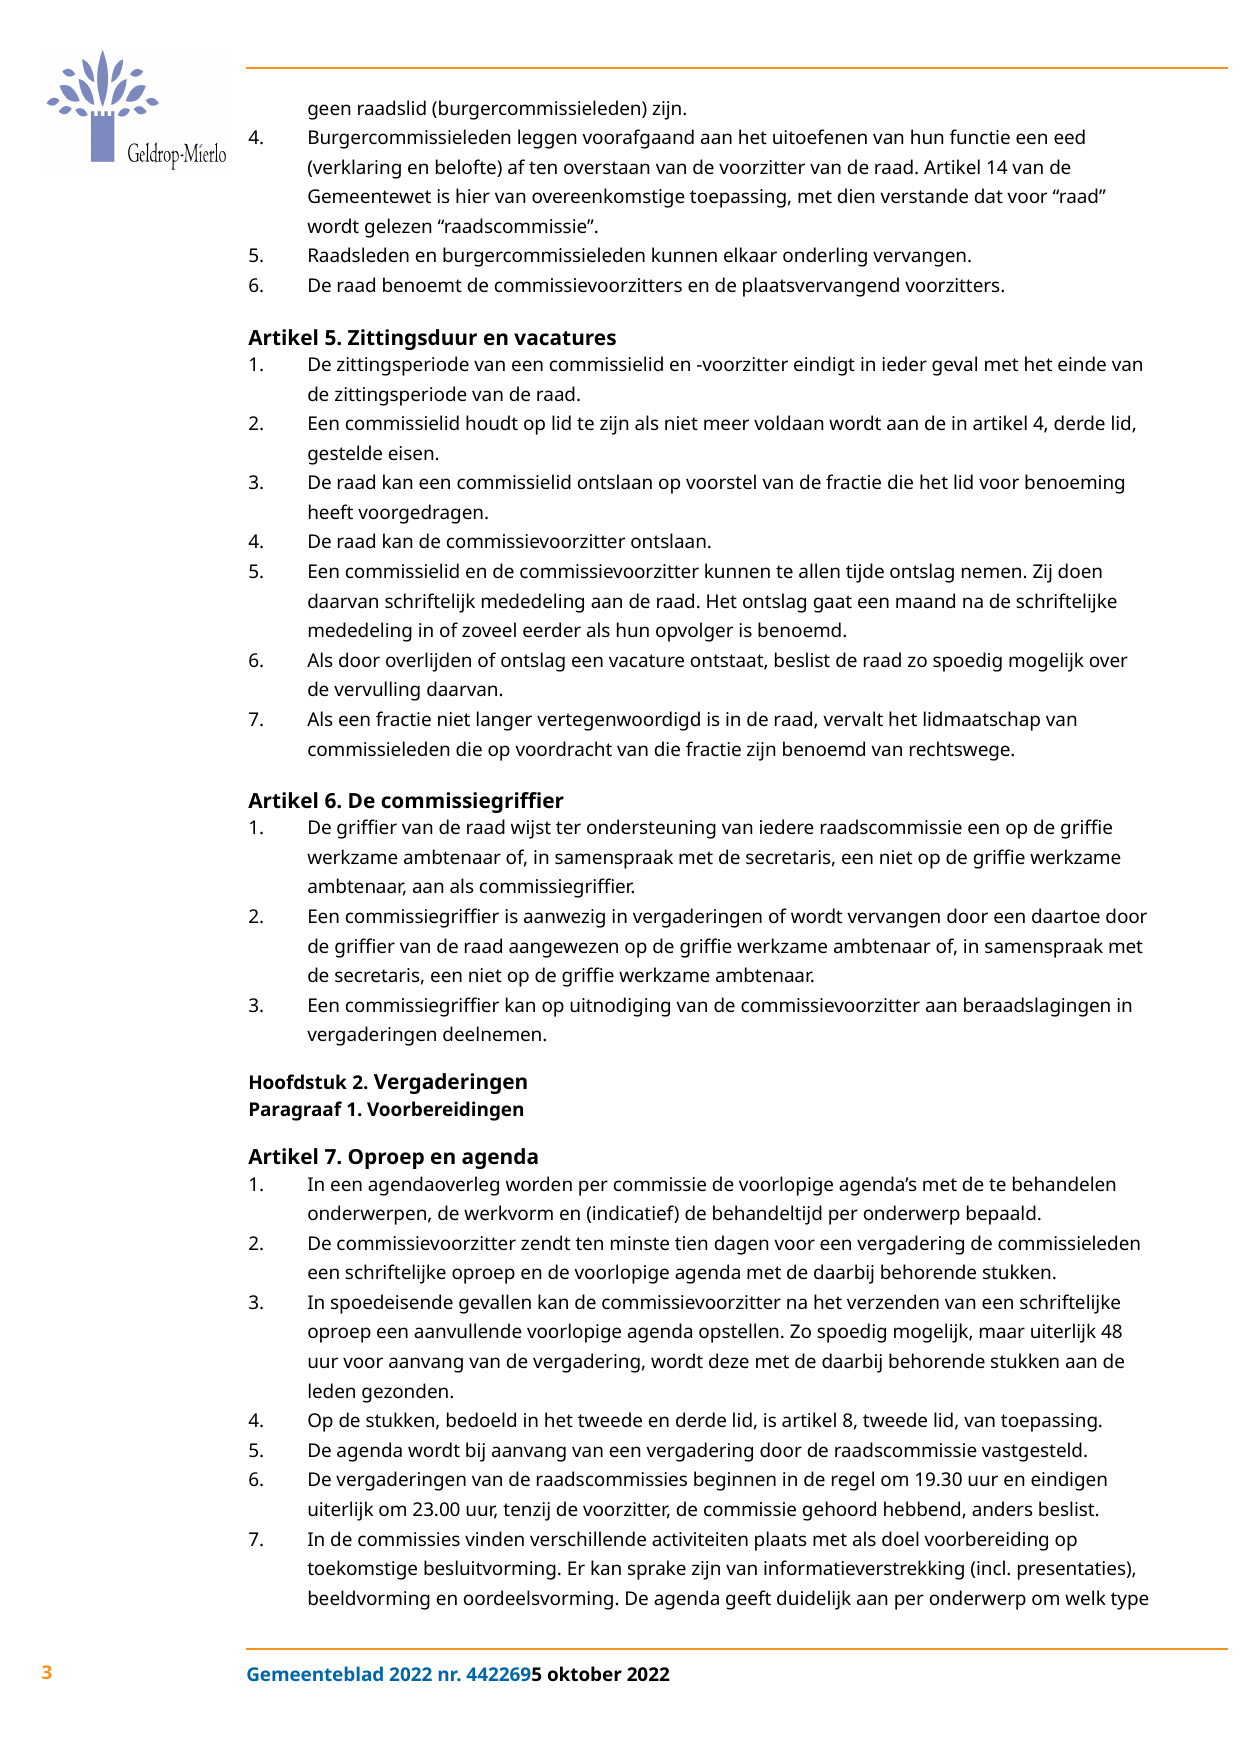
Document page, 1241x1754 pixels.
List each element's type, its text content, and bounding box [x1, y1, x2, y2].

list Een commissielid en de commissievoorzitter kunnen te allen tijde ontslag nemen. Zij doen daarvan schriftelijk mededeling aan de raad. Het ontslag gaat een maand na de schriftelijke mededeling in of zoveel eerder als hun opvolger is benoemd. [248, 558, 1152, 643]
list De zittingsperiode van een commissielid en -voorzitter eindigt in ieder geval met het einde van de zittingsperiode van de raad. [248, 351, 1152, 406]
list De raad kan een commissielid ontslaan op voorstel van de fractie die het lid voor benoeming heeft voorgedragen. [248, 469, 1152, 525]
list De vergaderingen van de raadscommissies beginnen in de regel om 19.30 uur en eindigen uiterlijk om 23.00 uur, tenzij de voorzitter, de commissie gehoord hebbend, anders beslist. [248, 1467, 1152, 1522]
text Artikel 6. De commissiegriffier [248, 786, 1152, 814]
list De griffier van de raad wijst ter ondersteuning van iedere raadscommissie een op de griffie werkzame ambtenaar of, in samenspraak met de secretaris, een niet op de griffie werkzame ambtenaar, aan als commissiegriffier. [248, 814, 1152, 899]
list De raad benoemt de commissievoorzitters en de plaatsvervangend voorzitters. [248, 272, 1152, 298]
list Een commissielid houdt op lid te zijn als niet meer voldaan wordt aan de in artikel 4, derde lid, gestelde eisen. [248, 410, 1152, 466]
list Een commissiegriffier kan op uitnodiging van de commissievoorzitter aan beraadslagingen in vergaderingen deelnemen. [248, 992, 1152, 1047]
list In de commissies vinden verschillende activiteiten plaats met als doel voorbereiding op toekomstige besluitvorming. Er kan sprake zijn van informatieverstrekking (incl. presentaties), beeldvorming en oordeelsvorming. De agenda geeft duidelijk aan per onderwerp om welk type [248, 1526, 1152, 1611]
list Als door overlijden of ontslag een vacature ontstaat, beslist de raad zo spoedig mogelijk over de vervulling daarvan. [248, 647, 1152, 702]
list geen raadslid (burgercommissieleden) zijn. [248, 95, 1152, 121]
list Raadsleden en burgercommissieleden kunnen elkaar onderling vervangen. [248, 243, 1152, 268]
text Artikel 7. Oproep en agenda [248, 1142, 1152, 1171]
text Artikel 5. Zittingsduur en vacatures [248, 323, 1152, 351]
list Een commissiegriffier is aanwezig in vergaderingen of wordt vervangen door een daartoe door de griffier van de raad aangewezen op de griffie werkzame ambtenaar of, in samenspraak met de secretaris, een niet op de griffie werkzame ambtenaar. [248, 903, 1152, 988]
list De agenda wordt bij aanvang van een vergadering door de raadscommissie vastgesteld. [248, 1437, 1152, 1463]
picture [41, 47, 231, 172]
list Als een fractie niet langer vertegenwoordigd is in de raad, vervalt het lidmaatschap van commissieleden die op voordracht van die fractie zijn benoemd van rechtswege. [248, 706, 1152, 761]
list De raad kan de commissievoorzitter ontslaan. [248, 529, 1152, 554]
list Burgercommissieleden leggen voorafgaand aan het uitoefenen van hun functie een eed (verklaring en belofte) af ten overstaan van de voorzitter van de raad. Artikel 14 van de Gemeentewet is hier van overeenkomstige toepassing, met dien verstande dat voor “raad” wordt gelezen “raadscommissie”. [248, 124, 1152, 239]
list De commissievoorzitter zendt ten minste tien dagen voor een vergadering de commissieleden een schriftelijke oproep en de voorlopige agenda met de daarbij behorende stukken. [248, 1230, 1152, 1285]
text Hoofdstuk 2. Vergaderingen [248, 1067, 1152, 1096]
list In een agendaoverleg worden per commissie de voorlopige agenda’s met de te behandelen onderwerpen, de werkvorm en (indicatief) de behandeltijd per onderwerp bepaald. [248, 1171, 1152, 1226]
text Paragraaf 1. Voorbereidingen [248, 1096, 1152, 1121]
list In spoedeisende gevallen kan de commissievoorzitter na het verzenden van een schriftelijke oproep een aanvullende voorlopige agenda opstellen. Zo spoedig mogelijk, maar uiterlijk 48 uur voor aanvang van de vergadering, wordt deze met de daarbij behorende stukken aan de leden gezonden. [248, 1289, 1152, 1403]
list Op de stukken, bedoeld in het tweede en derde lid, is artikel 8, tweede lid, van toepassing. [248, 1407, 1152, 1433]
